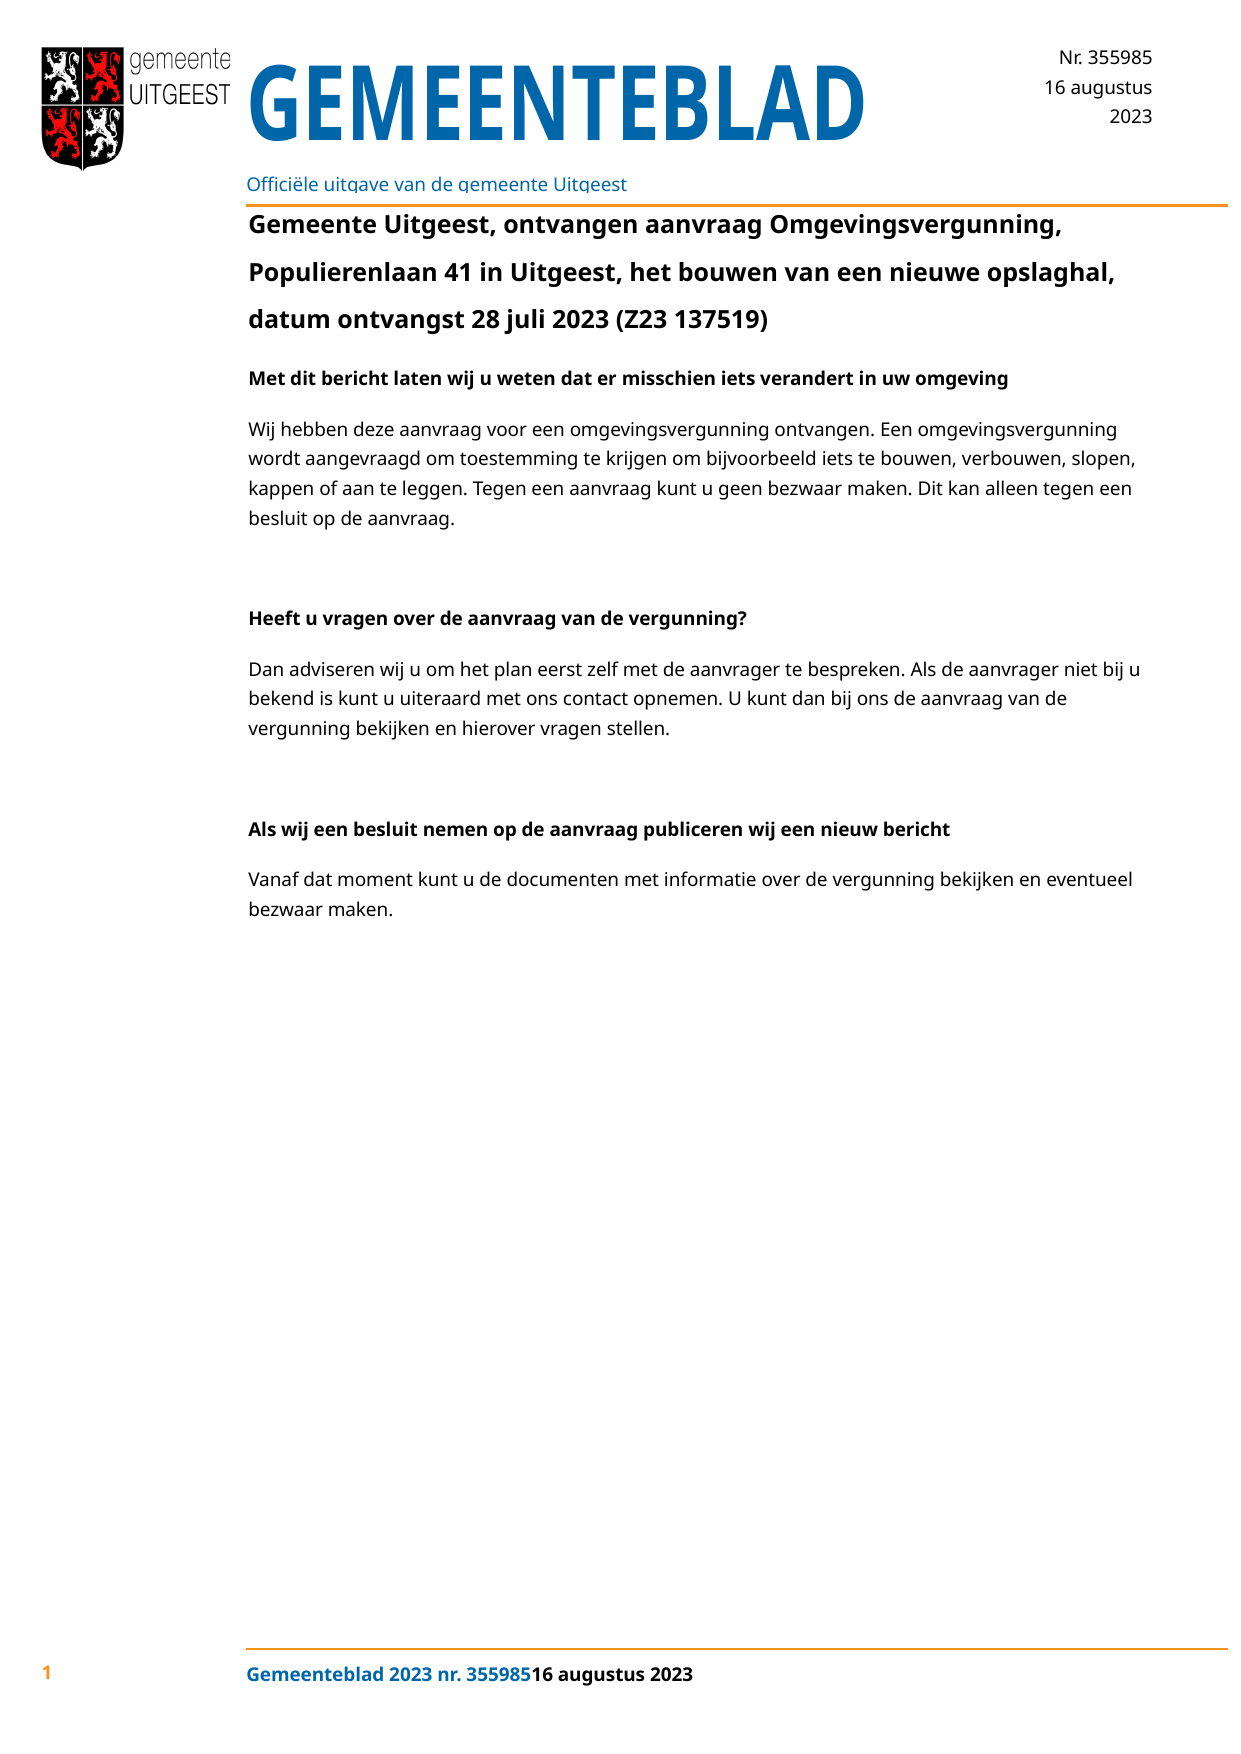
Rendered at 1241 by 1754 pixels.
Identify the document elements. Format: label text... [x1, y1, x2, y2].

text Heeft u vragen over de aanvraag van de vergunning? [248, 606, 1152, 631]
text Als wij een besluit nemen op de aanvraag publiceren wij een nieuw bericht [248, 816, 1152, 842]
text Vanaf dat moment kunt u de documenten met informatie over de vergunning bekijken en eventueel bezwaar maken. [248, 866, 1152, 922]
text Dan adviseren wij u om het plan eerst zelf met de aanvrager te bespreken. Als de aanvrager niet bij u bekend is kunt u uiteraard met ons contact opnemen. U kunt dan bij ons de aanvraag van de vergunning bekijken en hierover vragen stellen. [248, 656, 1152, 741]
text Gemeente Uitgeest, ontvangen aanvraag Omgevingsvergunning, Populierenlaan 41 in Uitgeest, het bouwen van een nieuwe opslaghal, datum ontvangst 28 juli 2023 (Z23 137519) [248, 207, 1152, 336]
text Wij hebben deze aanvraag voor een omgevingsvergunning ontvangen. Een omgevingsvergunning wordt aangevraagd om toestemming te krijgen om bijvoorbeeld iets te bouwen, verbouwen, slopen, kappen of aan te leggen. Tegen een aanvraag kunt u geen bezwaar maken. Dit kan alleen tegen een besluit op de aanvraag. [248, 416, 1152, 530]
picture [41, 47, 231, 172]
text Met dit bericht laten wij u weten dat er misschien iets verandert in uw omgeving [248, 366, 1152, 391]
